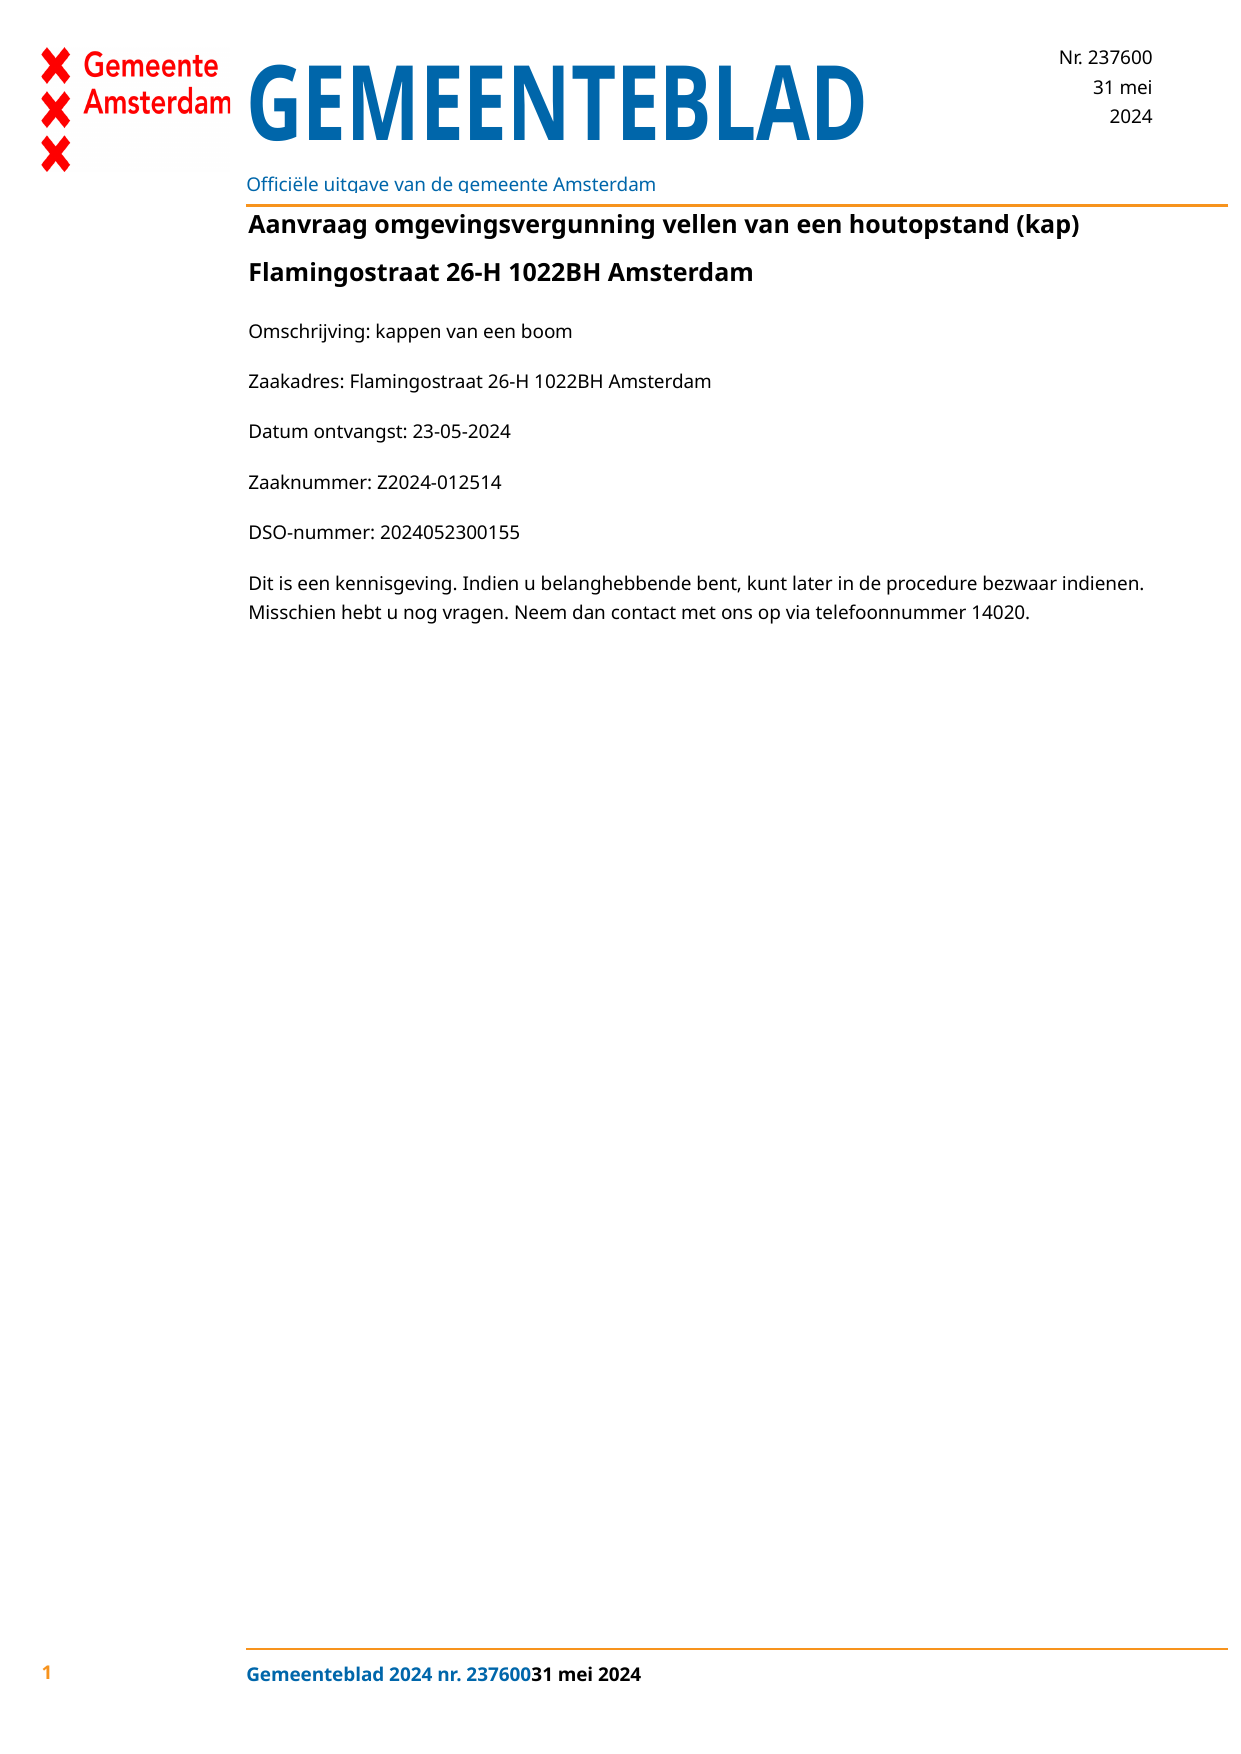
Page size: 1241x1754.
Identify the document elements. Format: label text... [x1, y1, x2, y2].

text Zaakadres: Flamingostraat 26-H 1022BH Amsterdam [248, 368, 1152, 394]
text DSO-nummer: 2024052300155 [248, 519, 1152, 545]
text Datum ontvangst: 23-05-2024 [248, 419, 1152, 444]
text Omschrijving: kappen van een boom [248, 318, 1152, 344]
text Zaaknummer: Z2024-012514 [248, 469, 1152, 495]
text Dit is een kennisgeving. Indien u belanghebbende bent, kunt later in de procedure bezwaar indienen. Misschien hebt u nog vragen. Neem dan contact met ons op via telefoonnummer 14020. [248, 570, 1152, 625]
text Aanvraag omgevingsvergunning vellen van een houtopstand (kap) Flamingostraat 26-H 1022BH Amsterdam [248, 207, 1152, 288]
picture [41, 47, 231, 172]
